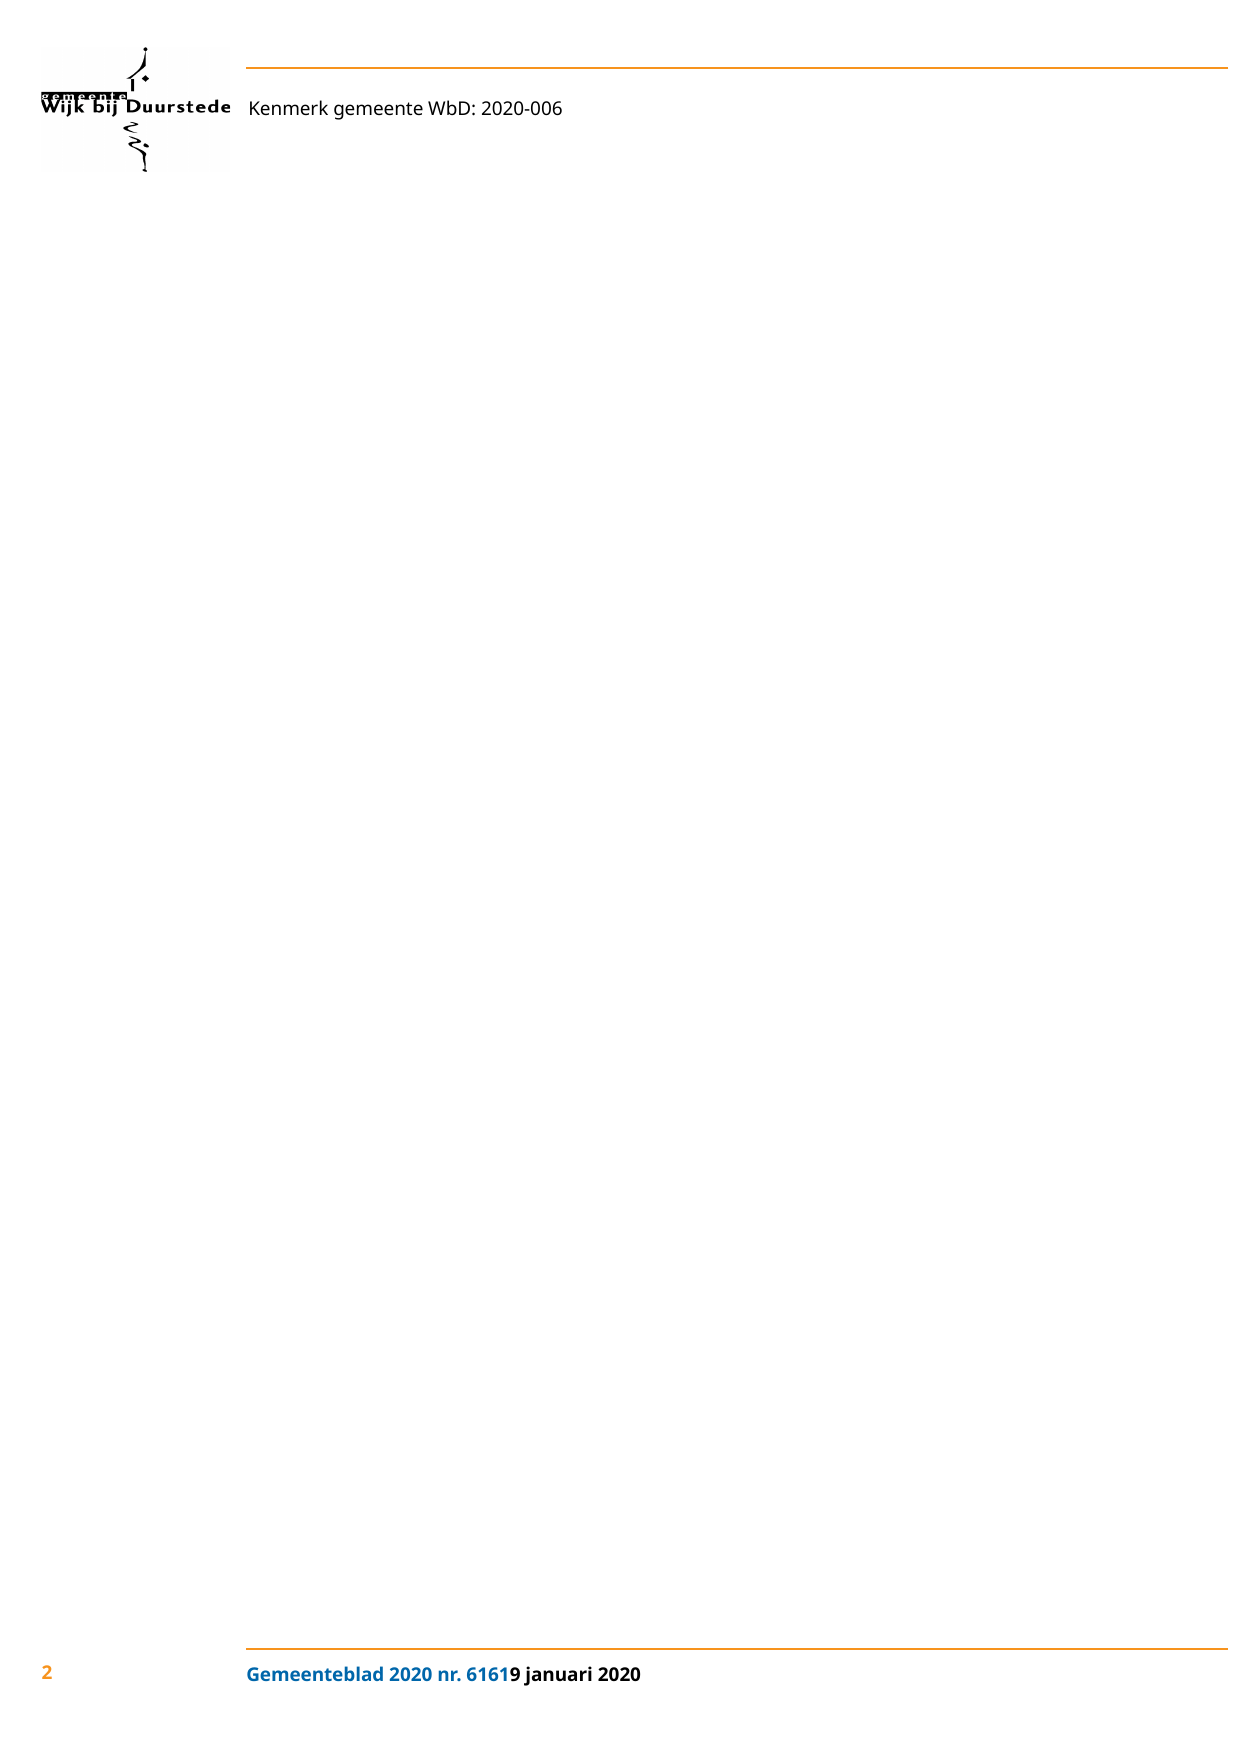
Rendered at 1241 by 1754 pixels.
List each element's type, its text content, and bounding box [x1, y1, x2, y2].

text Kenmerk gemeente WbD: 2020-006 [248, 95, 1152, 121]
picture [41, 47, 231, 172]
